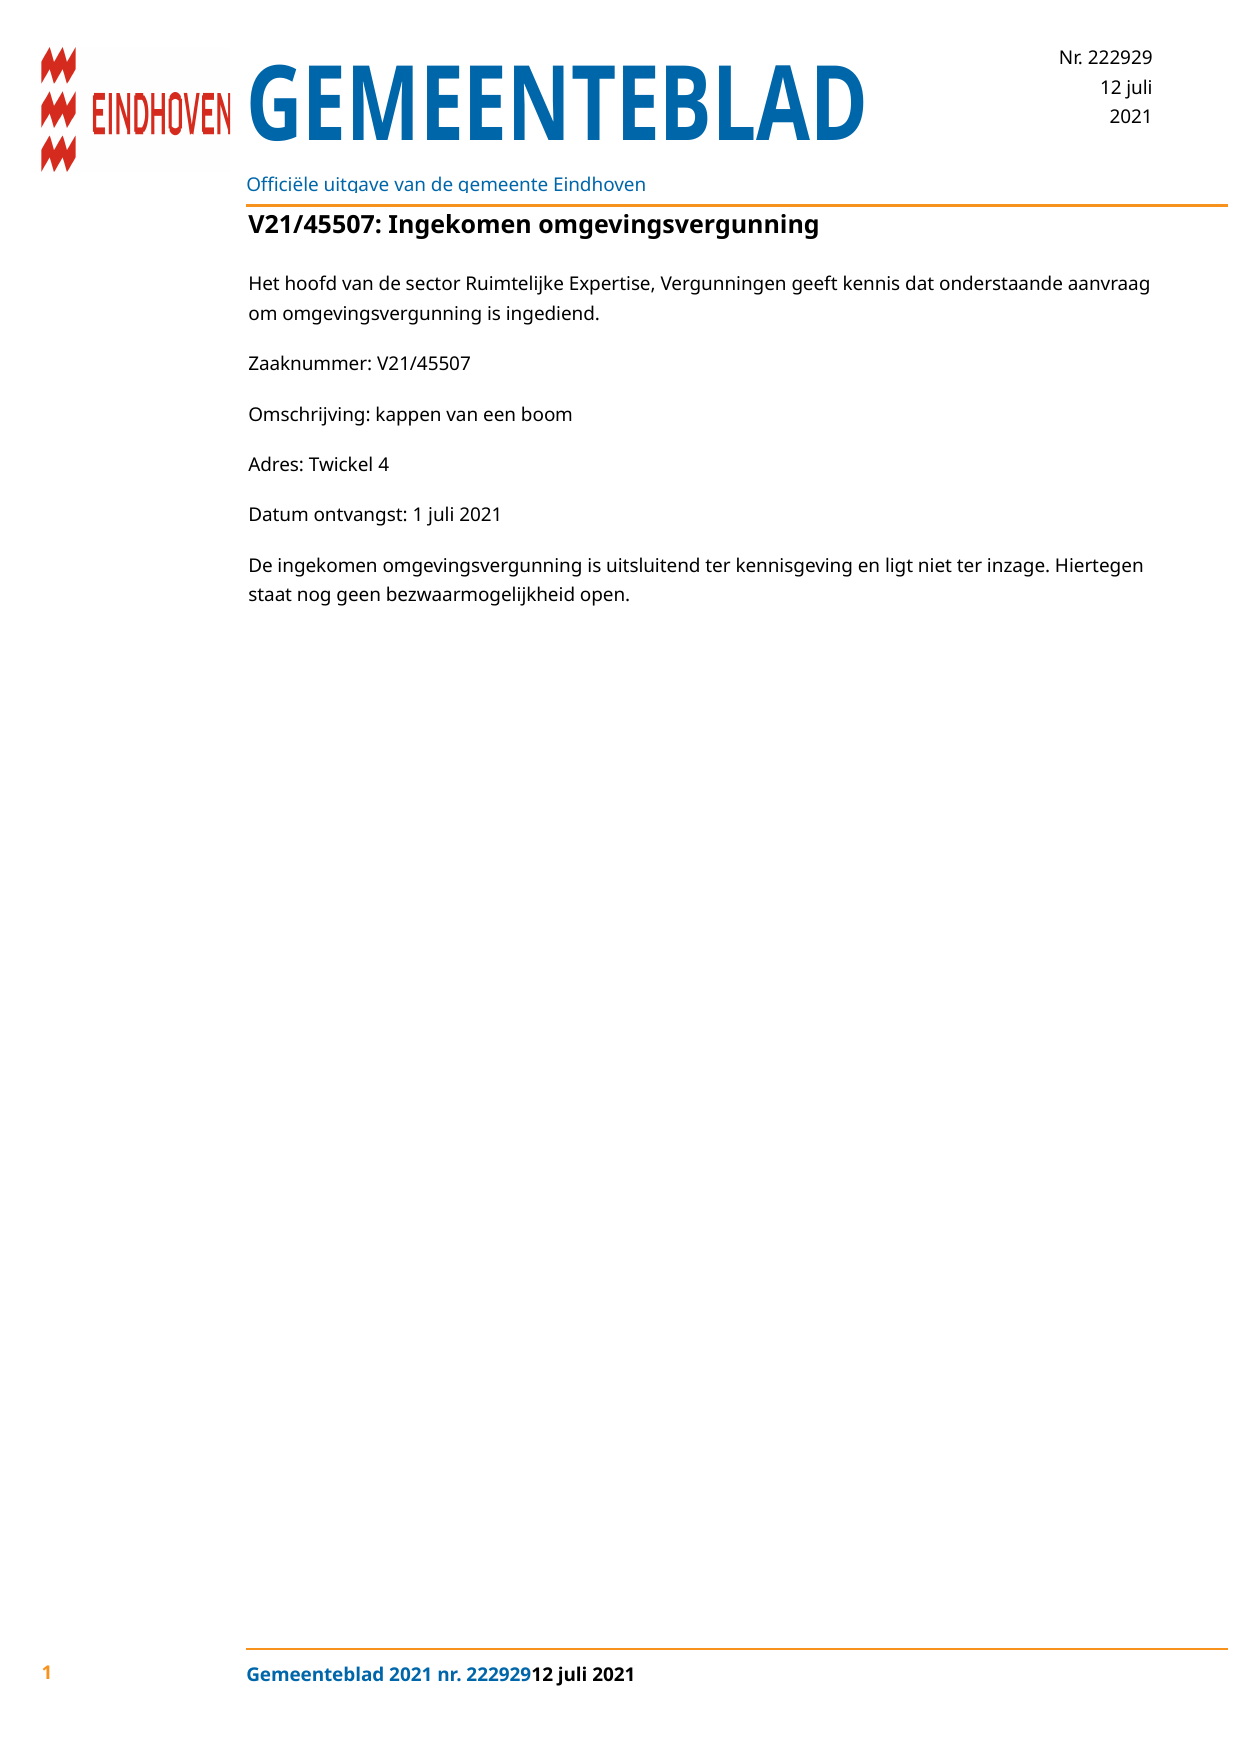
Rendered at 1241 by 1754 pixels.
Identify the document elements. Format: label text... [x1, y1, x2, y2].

text V21/45507: Ingekomen omgevingsvergunning [248, 207, 1152, 241]
text Adres: Twickel 4 [248, 451, 1152, 477]
text Datum ontvangst: 1 juli 2021 [248, 502, 1152, 527]
text Zaaknummer: V21/45507 [248, 350, 1152, 376]
text Omschrijving: kappen van een boom [248, 401, 1152, 426]
picture [41, 47, 231, 172]
text De ingekomen omgevingsvergunning is uitsluitend ter kennisgeving en ligt niet ter inzage. Hiertegen staat nog geen bezwaarmogelijkheid open. [248, 552, 1152, 607]
text Het hoofd van de sector Ruimtelijke Expertise, Vergunningen geeft kennis dat onderstaande aanvraag om omgevingsvergunning is ingediend. [248, 270, 1152, 326]
